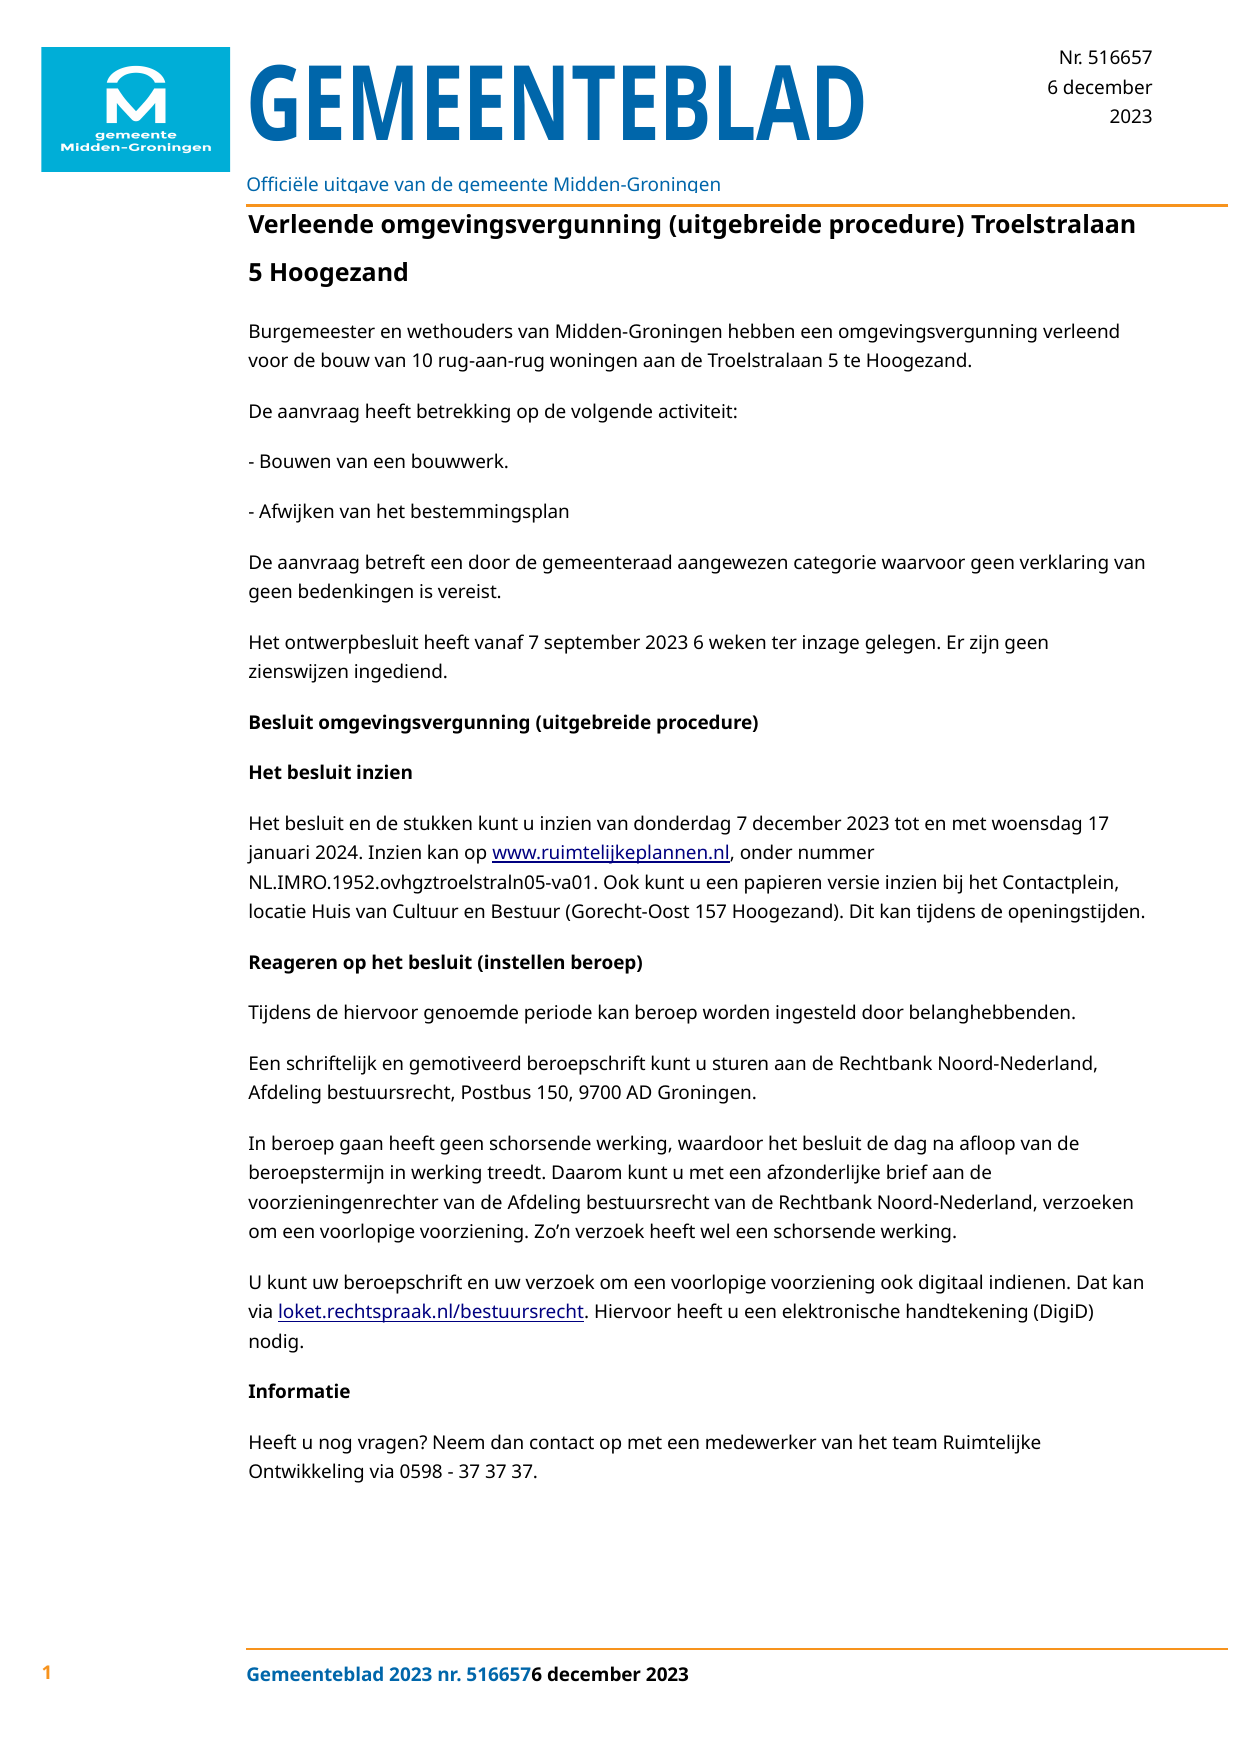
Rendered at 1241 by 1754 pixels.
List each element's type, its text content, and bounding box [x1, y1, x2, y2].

picture [184, 146, 190, 153]
text Informatie [248, 1379, 1152, 1404]
text Het besluit inzien [248, 759, 1152, 785]
text Reageren op het besluit (instellen beroep) [248, 949, 1152, 975]
text Verleende omgevingsvergunning (uitgebreide procedure) Troelstralaan 5 Hoogezand [248, 207, 1152, 288]
picture [108, 66, 164, 82]
text Tijdens de hiervoor genoemde periode kan beroep worden ingesteld door belanghebbenden. [248, 999, 1152, 1025]
text - Afwijken van het bestemmingsplan [248, 499, 1152, 524]
text De aanvraag betreft een door de gemeenteraad aangewezen categorie waarvoor geen verklaring van geen bedenkingen is vereist. [248, 549, 1152, 604]
text U kunt uw beroepschrift en uw verzoek om een voorlopige voorziening ook digitaal indienen. Dat kan via loket.rechtspraak.nl/bestuursrecht. Hiervoor heeft u een elektronische handtekening (DigiD) nodig. [248, 1269, 1152, 1354]
text Het besluit en de stukken kunt u inzien van donderdag 7 december 2023 tot en met woensdag 17 januari 2024. Inzien kan op www.ruimtelijkeplannen.nl, onder nummer NL.IMRO.1952.ovhgztroelstraln05-va01. Ook kunt u een papieren versie inzien bij het Contactplein, locatie Huis van Cultuur en Bestuur (Gorecht-Oost 157 Hoogezand). Dit kan tijdens de openingstijden. [248, 810, 1152, 924]
text - Bouwen van een bouwwerk. [248, 448, 1152, 474]
picture [107, 89, 165, 122]
text Het ontwerpbesluit heeft vanaf 7 september 2023 6 weken ter inzage gelegen. Er zijn geen zienswijzen ingediend. [248, 629, 1152, 684]
text Heeft u nog vragen? Neem dan contact op met een medewerker van het team Ruimtelijke Ontwikkeling via 0598 - 37 37 37. [248, 1429, 1152, 1484]
text De aanvraag heeft betrekking op de volgende activiteit: [248, 398, 1152, 424]
text Besluit omgevingsvergunning (uitgebreide procedure) [248, 709, 1152, 735]
text Burgemeester en wethouders van Midden-Groningen hebben een omgevingsvergunning verleend voor de bouw van 10 rug-aan-rug woningen aan de Troelstralaan 5 te Hoogezand. [248, 318, 1152, 373]
text Een schriftelijk en gemotiveerd beroepschrift kunt u sturen aan de Rechtbank Noord-Nederland, Afdeling bestuursrecht, Postbus 150, 9700 AD Groningen. [248, 1050, 1152, 1105]
text In beroep gaan heeft geen schorsende werking, waardoor het besluit de dag na afloop van de beroepstermijn in werking treedt. Daarom kunt u met een afzonderlijke brief aan de voorzieningenrechter van de Afdeling bestuursrecht van de Rechtbank Noord-Nederland, verzoeken om een voorlopige voorziening. Zo’n verzoek heeft wel een schorsende werking. [248, 1130, 1152, 1244]
